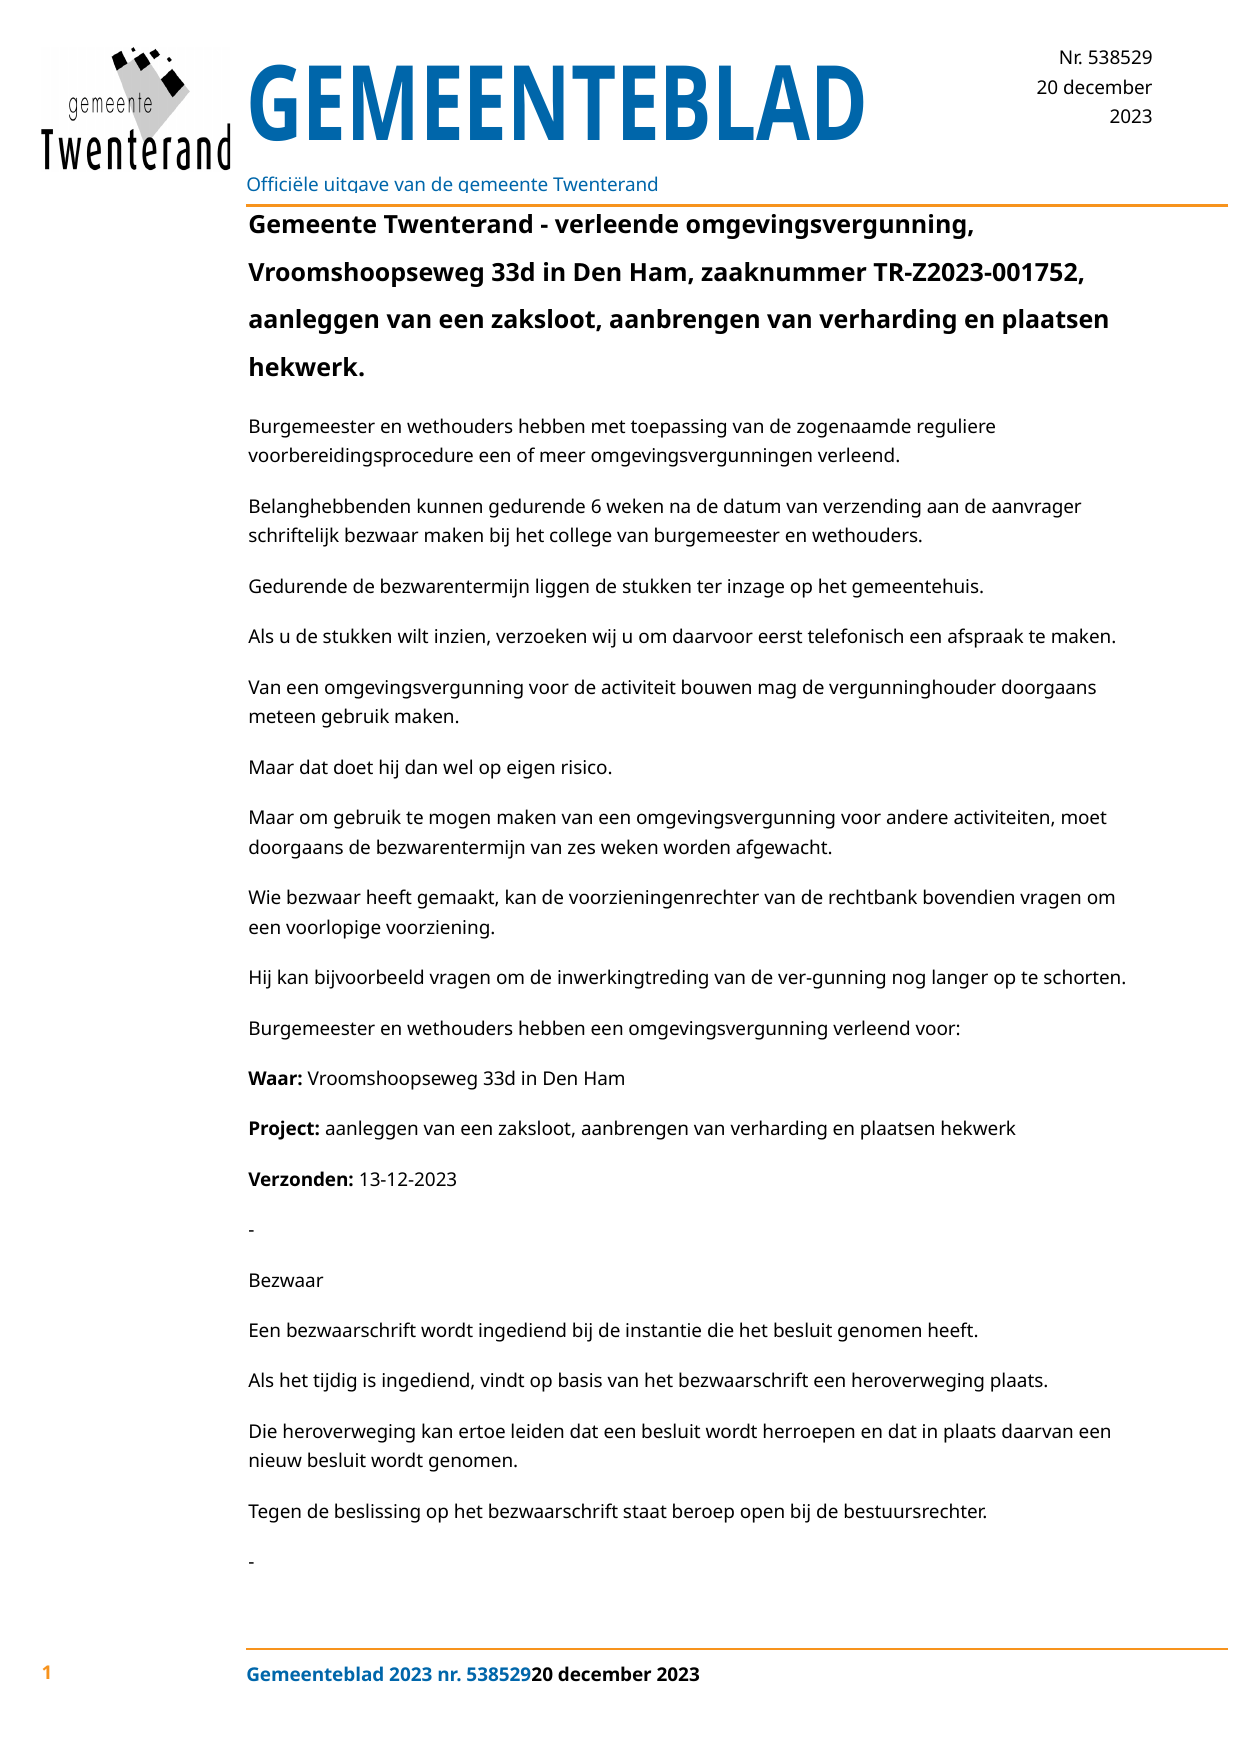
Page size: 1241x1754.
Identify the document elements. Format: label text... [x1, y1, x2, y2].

text - [248, 1548, 1152, 1574]
text Gedurende de bezwarentermijn liggen de stukken ter inzage op het gemeentehuis. [248, 573, 1152, 599]
text Als u de stukken wilt inzien, verzoeken wij u om daarvoor eerst telefonisch een afspraak te maken. [248, 623, 1152, 649]
text Van een omgevingsvergunning voor de activiteit bouwen mag de vergunninghouder doorgaans meteen gebruik maken. [248, 674, 1152, 729]
text Tegen de beslissing op het bezwaarschrift staat beroep open bij de bestuursrechter. [248, 1498, 1152, 1524]
text Maar om gebruik te mogen maken van een omgevingsvergunning voor andere activiteiten, moet doorgaans de bezwarentermijn van zes weken worden afgewacht. [248, 804, 1152, 860]
text Als het tijdig is ingediend, vindt op basis van het bezwaarschrift een heroverweging plaats. [248, 1368, 1152, 1393]
text Een bezwaarschrift wordt ingediend bij de instantie die het besluit genomen heeft. [248, 1317, 1152, 1343]
text Bezwaar [248, 1267, 1152, 1293]
picture [41, 47, 231, 172]
text Hij kan bijvoorbeeld vragen om de inwerkingtreding van de ver-gunning nog langer op te schorten. [248, 964, 1152, 990]
text Verzonden: 13-12-2023 [248, 1166, 1152, 1192]
text Waar: Vroomshoopseweg 33d in Den Ham [248, 1065, 1152, 1091]
text Project: aanleggen van een zaksloot, aanbrengen van verharding en plaatsen hekwerk [248, 1116, 1152, 1141]
text Burgemeester en wethouders hebben een omgevingsvergunning verleend voor: [248, 1015, 1152, 1041]
text Die heroverweging kan ertoe leiden dat een besluit wordt herroepen en dat in plaats daarvan een nieuw besluit wordt genomen. [248, 1418, 1152, 1473]
text - [248, 1216, 1152, 1242]
text Wie bezwaar heeft gemaakt, kan de voorzieningenrechter van de rechtbank bovendien vragen om een voorlopige voorziening. [248, 884, 1152, 940]
text Belanghebbenden kunnen gedurende 6 weken na de datum van verzending aan de aanvrager schriftelijk bezwaar maken bij het college van burgemeester en wethouders. [248, 493, 1152, 548]
text Maar dat doet hij dan wel op eigen risico. [248, 754, 1152, 780]
text Burgemeester en wethouders hebben met toepassing van de zogenaamde reguliere voorbereidingsprocedure een of meer omgevingsvergunningen verleend. [248, 413, 1152, 468]
text Gemeente Twenterand - verleende omgevingsvergunning, Vroomshoopseweg 33d in Den Ham, zaaknummer TR-Z2023-001752, aanleggen van een zaksloot, aanbrengen van verharding en plaatsen hekwerk. [248, 207, 1152, 384]
